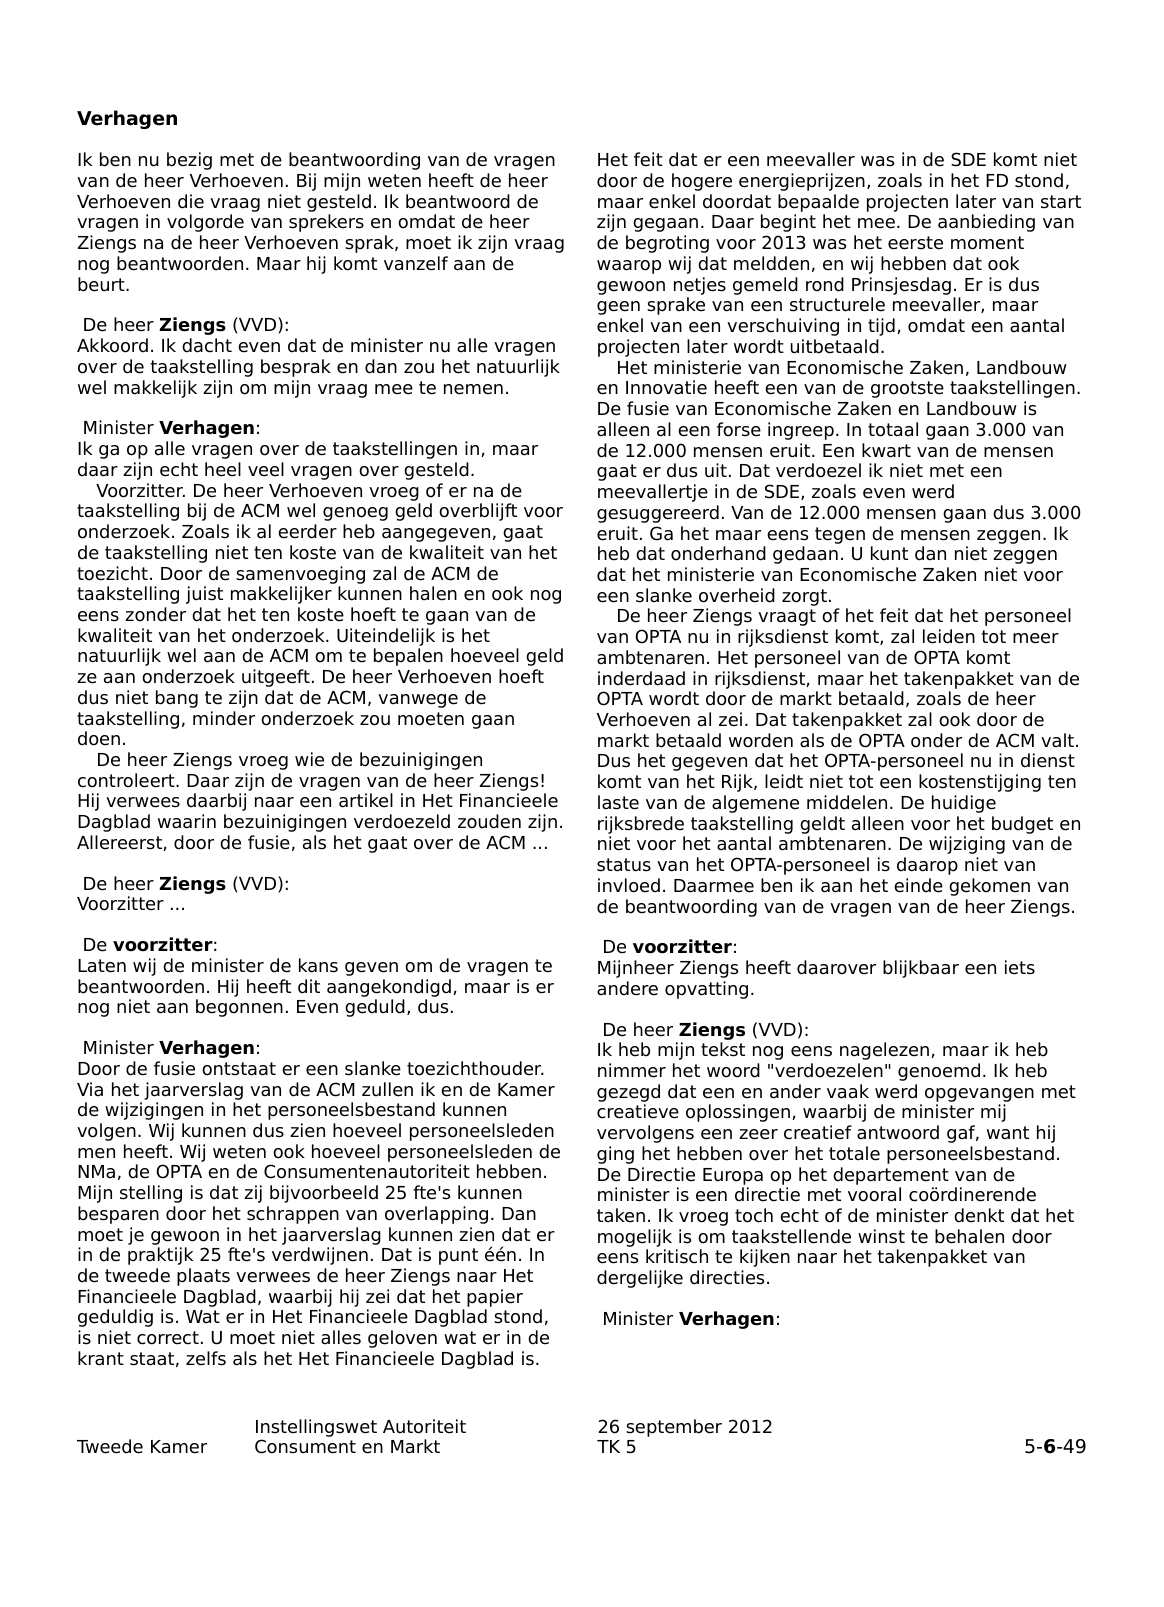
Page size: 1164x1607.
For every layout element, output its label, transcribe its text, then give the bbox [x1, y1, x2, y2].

text Minister Verhagen: [77, 1038, 567, 1059]
text Het ministerie van Economische Zaken, Landbouw en Innovatie heeft een van de grootste taakstellingen. De fusie van Economische Zaken en Landbouw is alleen al een forse ingreep. In totaal gaan 3.000 van de 12.000 mensen eruit. Een kwart van de mensen gaat er dus uit. Dat verdoezel ik niet met een meevallertje in de SDE, zoals even werd gesuggereerd. Van de 12.000 mensen gaan dus 3.000 eruit. Ga het maar eens tegen de mensen zeggen. Ik heb dat onderhand gedaan. U kunt dan niet zeggen dat het ministerie van Economische Zaken niet voor een slanke overheid zorgt. [596, 357, 1087, 606]
text Ik heb mijn tekst nog eens nagelezen, maar ik heb nimmer het woord "verdoezelen" genoemd. Ik heb gezegd dat een en ander vaak werd opgevangen met creatieve oplossingen, waarbij de minister mij vervolgens een zeer creatief antwoord gaf, want hij ging het hebben over het totale personeelsbestand. De Directie Europa op het departement van de minister is een directie met vooral coördinerende taken. Ik vroeg toch echt of de minister denkt dat het mogelijk is om taakstellende winst te behalen door eens kritisch te kijken naar het takenpakket van dergelijke directies. [596, 1040, 1087, 1289]
text Akkoord. Ik dacht even dat de minister nu alle vragen over de taakstelling besprak en dan zou het natuurlijk wel makkelijk zijn om mijn vraag mee te nemen. [77, 336, 567, 398]
text Ik ga op alle vragen over de taakstellingen in, maar daar zijn echt heel veel vragen over gesteld. [77, 439, 567, 480]
text De heer Ziengs (VVD): [77, 873, 567, 894]
text De voorzitter: [596, 937, 1087, 958]
text Voorzitter. De heer Verhoeven vroeg of er na de taakstelling bij de ACM wel genoeg geld overblijft voor onderzoek. Zoals ik al eerder heb aangegeven, gaat de taakstelling niet ten koste van de kwaliteit van het toezicht. Door de samenvoeging zal de ACM de taakstelling juist makkelijker kunnen halen en ook nog eens zonder dat het ten koste hoeft te gaan van de kwaliteit van het onderzoek. Uiteindelijk is het natuurlijk wel aan de ACM om te bepalen hoeveel geld ze aan onderzoek uitgeeft. De heer Verhoeven hoeft dus niet bang te zijn dat de ACM, vanwege de taakstelling, minder onderzoek zou moeten gaan doen. [77, 480, 567, 750]
text Minister Verhagen: [77, 418, 567, 439]
text Het feit dat er een meevaller was in de SDE komt niet door de hogere energieprijzen, zoals in het FD stond, maar enkel doordat bepaalde projecten later van start zijn gegaan. Daar begint het mee. De aanbieding van de begroting voor 2013 was het eerste moment waarop wij dat meldden, en wij hebben dat ook gewoon netjes gemeld rond Prinsjesdag. Er is dus geen sprake van een structurele meevaller, maar enkel van een verschuiving in tijd, omdat een aantal projecten later wordt uitbetaald. [596, 150, 1087, 357]
text Minister Verhagen: [596, 1309, 1087, 1329]
text Door de fusie ontstaat er een slanke toezichthouder. Via het jaarverslag van de ACM zullen ik en de Kamer de wijzigingen in het personeelsbestand kunnen volgen. Wij kunnen dus zien hoeveel personeelsleden men heeft. Wij weten ook hoeveel personeelsleden de NMa, de OPTA en de Consumentenautoriteit hebben. Mijn stelling is dat zij bijvoorbeeld 25 fte's kunnen besparen door het schrappen van overlapping. Dan moet je gewoon in het jaarverslag kunnen zien dat er in de praktijk 25 fte's verdwijnen. Dat is punt één. In de tweede plaats verwees de heer Ziengs naar Het Financieele Dagblad, waarbij hij zei dat het papier geduldig is. Wat er in Het Financieele Dagblad stond, is niet correct. U moet niet alles geloven wat er in de krant staat, zelfs als het Het Financieele Dagblad is. [77, 1059, 567, 1369]
text Ik ben nu bezig met de beantwoording van de vragen van de heer Verhoeven. Bij mijn weten heeft de heer Verhoeven die vraag niet gesteld. Ik beantwoord de vragen in volgorde van sprekers en omdat de heer Ziengs na de heer Verhoeven sprak, moet ik zijn vraag nog beantwoorden. Maar hij komt vanzelf aan de beurt. [77, 150, 567, 295]
text De heer Ziengs vroeg wie de bezuinigingen controleert. Daar zijn de vragen van de heer Ziengs! Hij verwees daarbij naar een artikel in Het Financieele Dagblad waarin bezuinigingen verdoezeld zouden zijn. Allereerst, door de fusie, als het gaat over de ACM ... [77, 750, 567, 853]
text De heer Ziengs (VVD): [596, 1019, 1087, 1040]
text De heer Ziengs vraagt of het feit dat het personeel van OPTA nu in rijksdienst komt, zal leiden tot meer ambtenaren. Het personeel van de OPTA komt inderdaad in rijksdienst, maar het takenpakket van de OPTA wordt door de markt betaald, zoals de heer Verhoeven al zei. Dat takenpakket zal ook door de markt betaald worden als de OPTA onder de ACM valt. Dus het gegeven dat het OPTA-personeel nu in dienst komt van het Rijk, leidt niet tot een kostenstijging ten laste van de algemene middelen. De huidige rijksbrede taakstelling geldt alleen voor het budget en niet voor het aantal ambtenaren. De wijziging van de status van het OPTA-personeel is daarop niet van invloed. Daarmee ben ik aan het einde gekomen van de beantwoording van de vragen van de heer Ziengs. [596, 606, 1087, 917]
text Voorzitter ... [77, 894, 567, 915]
text De heer Ziengs (VVD): [77, 315, 567, 336]
text De voorzitter: [77, 935, 567, 956]
text Mijnheer Ziengs heeft daarover blijkbaar een iets andere opvatting. [596, 958, 1087, 999]
text Laten wij de minister de kans geven om de vragen te beantwoorden. Hij heeft dit aangekondigd, maar is er nog niet aan begonnen. Even geduld, dus. [77, 956, 567, 1018]
